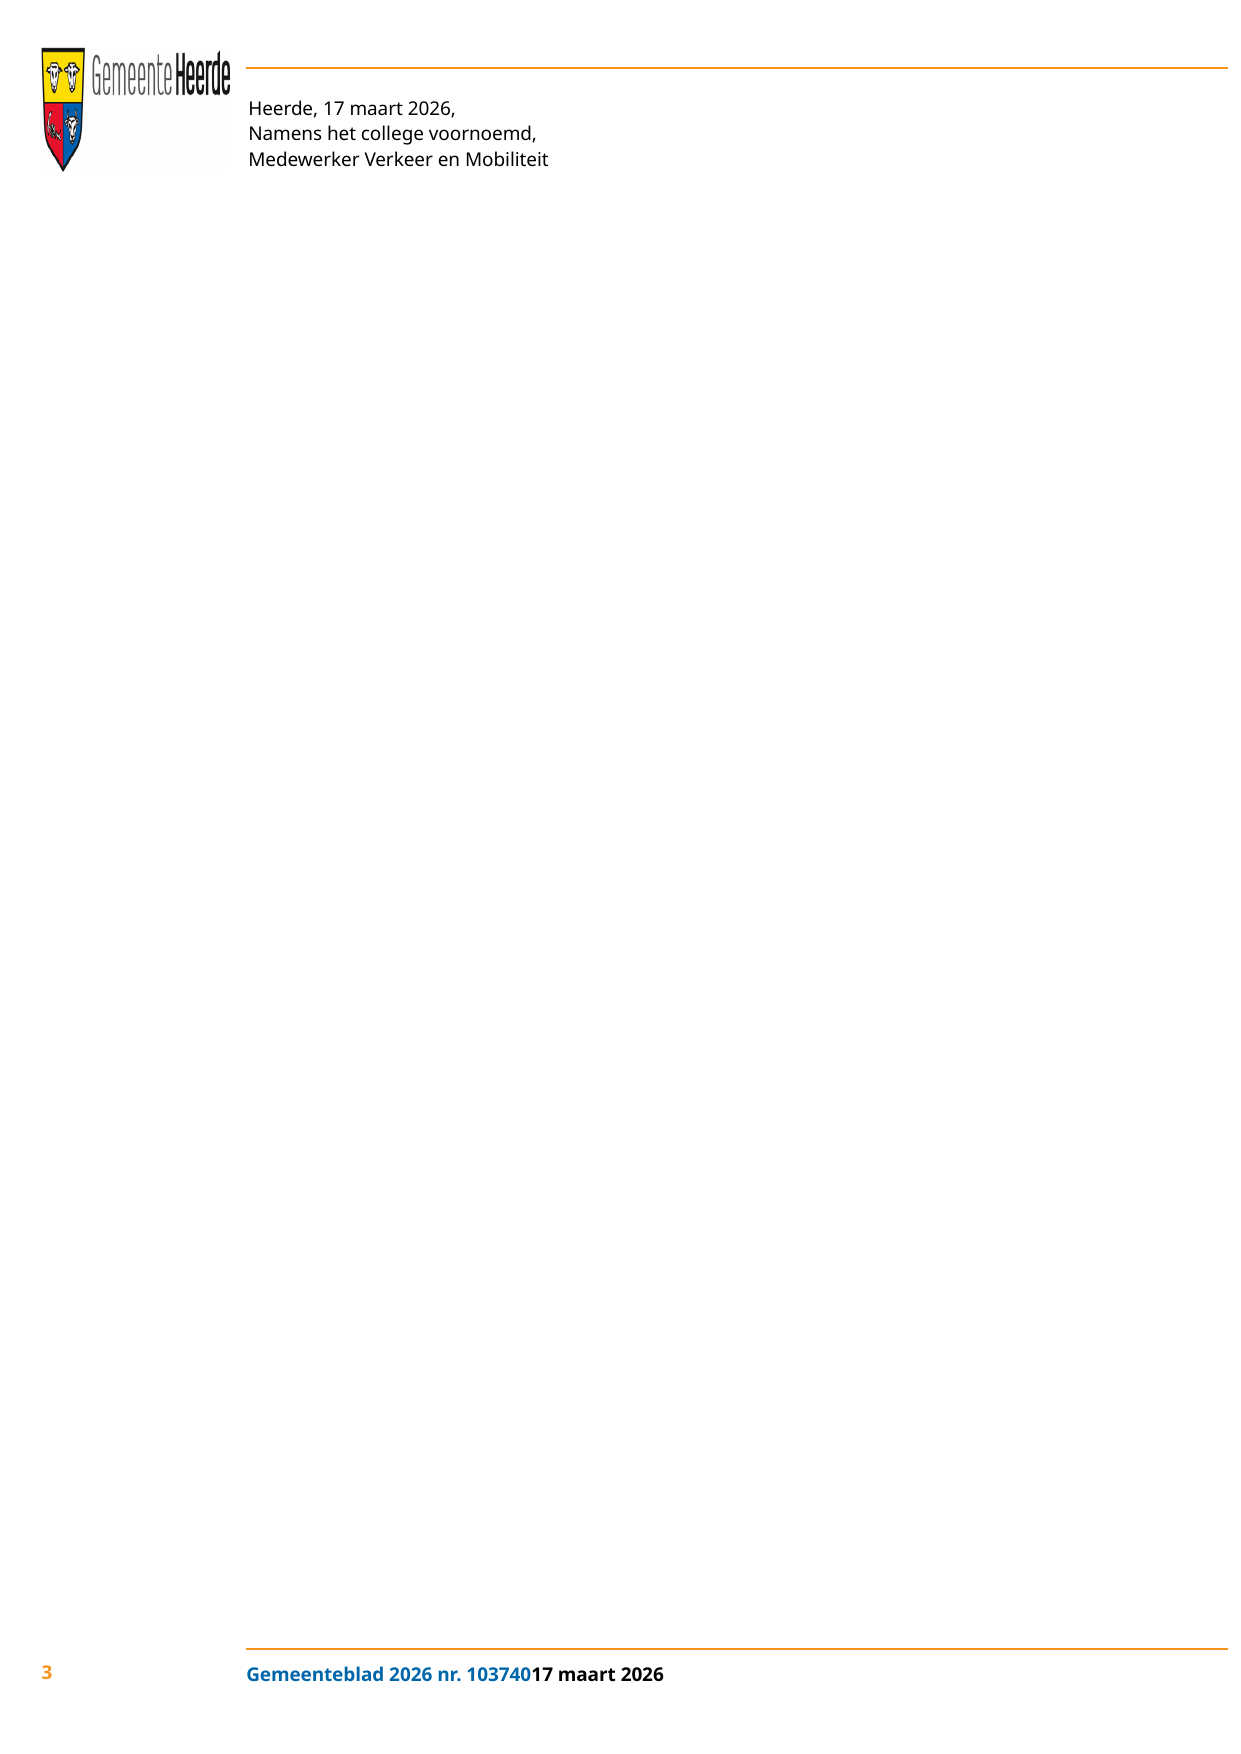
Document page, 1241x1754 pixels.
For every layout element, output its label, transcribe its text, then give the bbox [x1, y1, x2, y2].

text Heerde, 17 maart 2026, [248, 95, 1152, 121]
text Namens het college voornoemd, [248, 121, 1152, 146]
picture [41, 47, 231, 172]
text Medewerker Verkeer en Mobiliteit [248, 146, 1152, 172]
